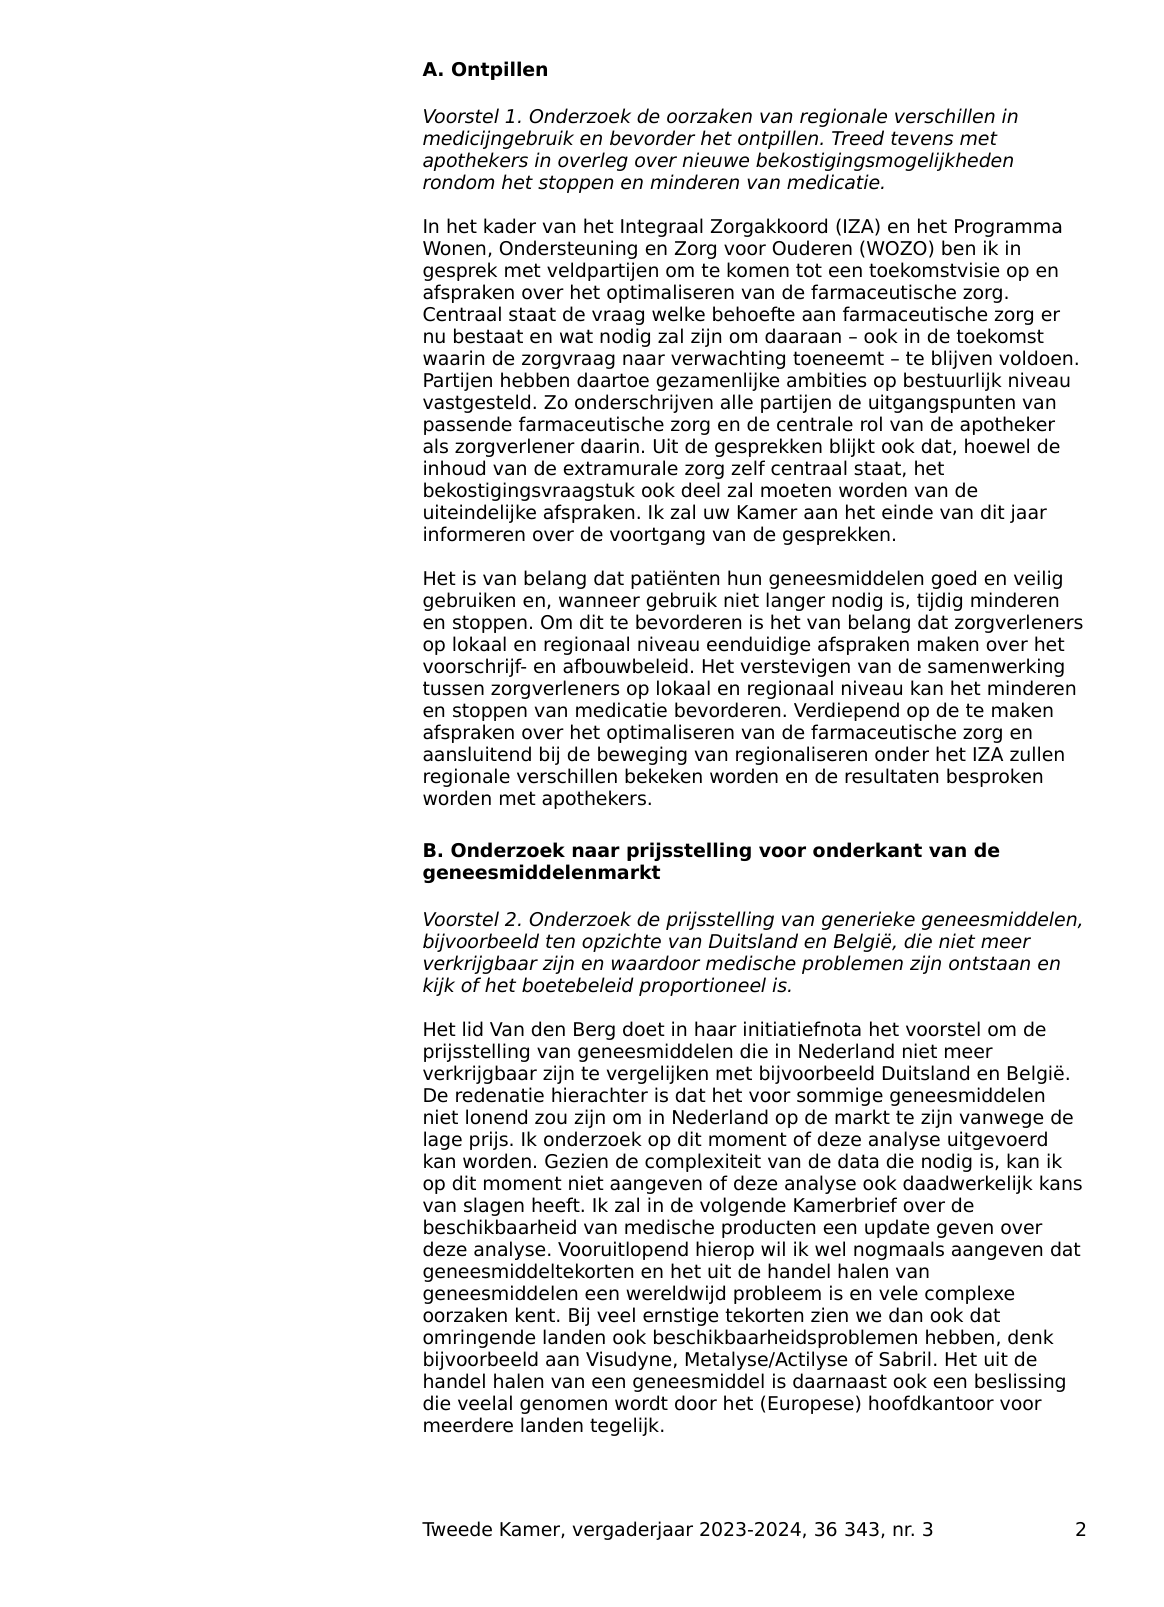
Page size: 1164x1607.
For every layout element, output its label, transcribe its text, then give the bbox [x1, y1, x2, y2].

text In het kader van het Integraal Zorgakkoord (IZA) en het Programma Wonen, Ondersteuning en Zorg voor Ouderen (WOZO) ben ik in gesprek met veldpartijen om te komen tot een toekomstvisie op en afspraken over het optimaliseren van de farmaceutische zorg. Centraal staat de vraag welke behoefte aan farmaceutische zorg er nu bestaat en wat nodig zal zijn om daaraan – ook in de toekomst waarin de zorgvraag naar verwachting toeneemt – te blijven voldoen. Partijen hebben daartoe gezamenlijke ambities op bestuurlijk niveau vastgesteld. Zo onderschrijven alle partijen de uitgangspunten van passende farmaceutische zorg en de centrale rol van de apotheker als zorgverlener daarin. Uit de gesprekken blijkt ook dat, hoewel de inhoud van de extramurale zorg zelf centraal staat, het bekostigingsvraagstuk ook deel zal moeten worden van de uiteindelijke afspraken. Ik zal uw Kamer aan het einde van dit jaar informeren over de voortgang van de gesprekken. [422, 216, 1087, 546]
subtitle B. Onderzoek naar prijsstelling voor onderkant van de geneesmiddelenmarkt [422, 840, 1087, 884]
subtitle A. Ontpillen [422, 59, 1087, 81]
text Het lid Van den Berg doet in haar initiatiefnota het voorstel om de prijsstelling van geneesmiddelen die in Nederland niet meer verkrijgbaar zijn te vergelijken met bijvoorbeeld Duitsland en België. De redenatie hierachter is dat het voor sommige geneesmiddelen niet lonend zou zijn om in Nederland op de markt te zijn vanwege de lage prijs. Ik onderzoek op dit moment of deze analyse uitgevoerd kan worden. Gezien de complexiteit van de data die nodig is, kan ik op dit moment niet aangeven of deze analyse ook daadwerkelijk kans van slagen heeft. Ik zal in de volgende Kamerbrief over de beschikbaarheid van medische producten een update geven over deze analyse. Vooruitlopend hierop wil ik wel nogmaals aangeven dat geneesmiddeltekorten en het uit de handel halen van geneesmiddelen een wereldwijd probleem is en vele complexe oorzaken kent. Bij veel ernstige tekorten zien we dan ook dat omringende landen ook beschikbaarheidsproblemen hebben, denk bijvoorbeeld aan Visudyne, Metalyse/Actilyse of Sabril. Het uit de handel halen van een geneesmiddel is daarnaast ook een beslissing die veelal genomen wordt door het (Europese) hoofdkantoor voor meerdere landen tegelijk. [422, 1019, 1087, 1436]
text Het is van belang dat patiënten hun geneesmiddelen goed en veilig gebruiken en, wanneer gebruik niet langer nodig is, tijdig minderen en stoppen. Om dit te bevorderen is het van belang dat zorgverleners op lokaal en regionaal niveau eenduidige afspraken maken over het voorschrijf- en afbouwbeleid. Het verstevigen van de samenwerking tussen zorgverleners op lokaal en regionaal niveau kan het minderen en stoppen van medicatie bevorderen. Verdiepend op de te maken afspraken over het optimaliseren van de farmaceutische zorg en aansluitend bij de beweging van regionaliseren onder het IZA zullen regionale verschillen bekeken worden en de resultaten besproken worden met apothekers. [422, 568, 1087, 810]
text Voorstel 2. Onderzoek de prijsstelling van generieke geneesmiddelen, bijvoorbeeld ten opzichte van Duitsland en België, die niet meer verkrijgbaar zijn en waardoor medische problemen zijn ontstaan en kijk of het boetebeleid proportioneel is. [422, 909, 1087, 997]
text Voorstel 1. Onderzoek de oorzaken van regionale verschillen in medicijngebruik en bevorder het ontpillen. Treed tevens met apothekers in overleg over nieuwe bekostigingsmogelijkheden rondom het stoppen en minderen van medicatie. [422, 106, 1087, 194]
